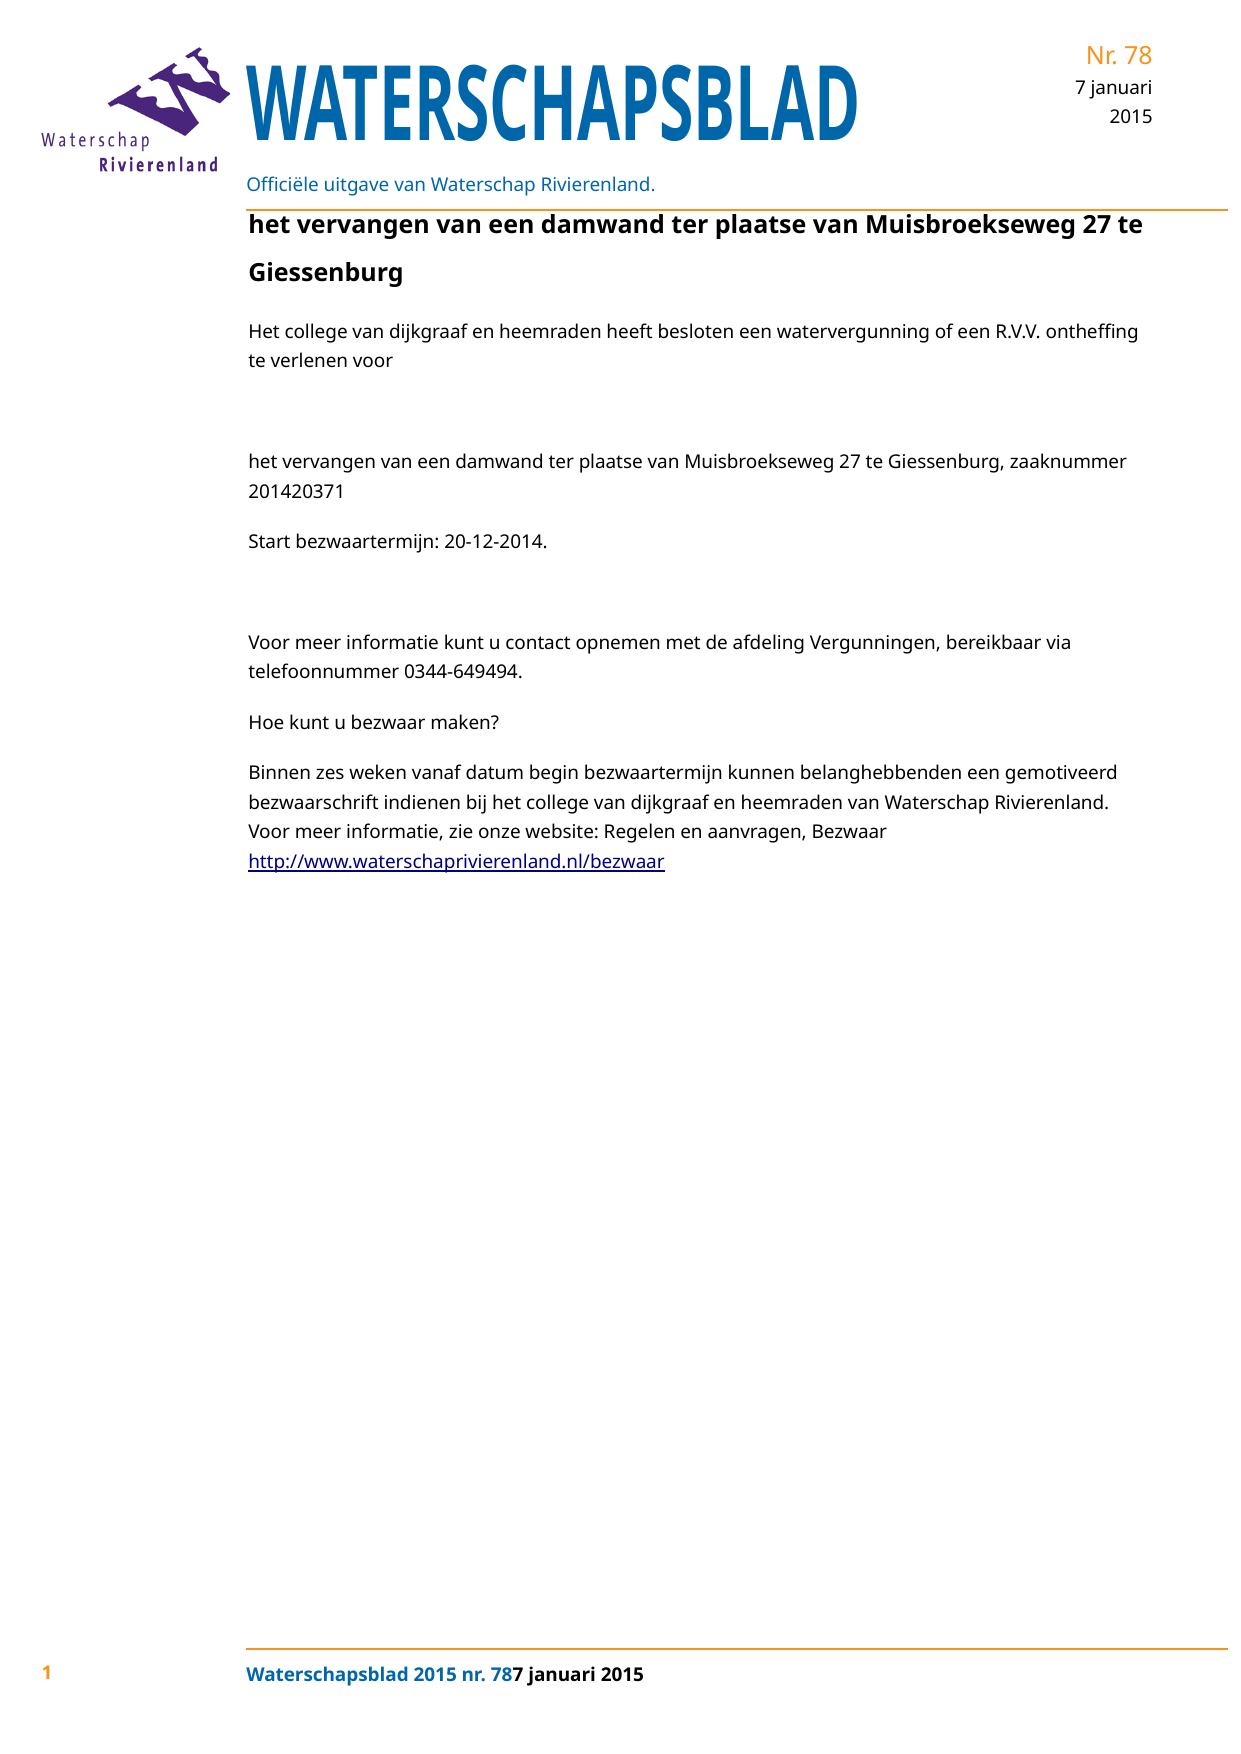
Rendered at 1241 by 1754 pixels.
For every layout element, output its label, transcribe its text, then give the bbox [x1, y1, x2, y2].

text het vervangen van een damwand ter plaatse van Muisbroekseweg 27 te Giessenburg [248, 211, 1152, 288]
picture [41, 47, 231, 172]
text Start bezwaartermijn: 20-12-2014. [248, 528, 1152, 554]
text Binnen zes weken vanaf datum begin bezwaartermijn kunnen belanghebbenden een gemotiveerd bezwaarschrift indienen bij het college van dijkgraaf en heemraden van Waterschap Rivierenland. Voor meer informatie, zie onze website: Regelen en aanvragen, Bezwaar http://www.waterschaprivierenland.nl/bezwaar [248, 759, 1152, 874]
text Het college van dijkgraaf en heemraden heeft besloten een watervergunning of een R.V.V. ontheffing te verlenen voor [248, 318, 1152, 373]
text het vervangen van een damwand ter plaatse van Muisbroekseweg 27 te Giessenburg, zaaknummer 201420371 [248, 448, 1152, 504]
text Hoe kunt u bezwaar maken? [248, 709, 1152, 735]
text Voor meer informatie kunt u contact opnemen met de afdeling Vergunningen, bereikbaar via telefoonnummer 0344-649494. [248, 629, 1152, 684]
